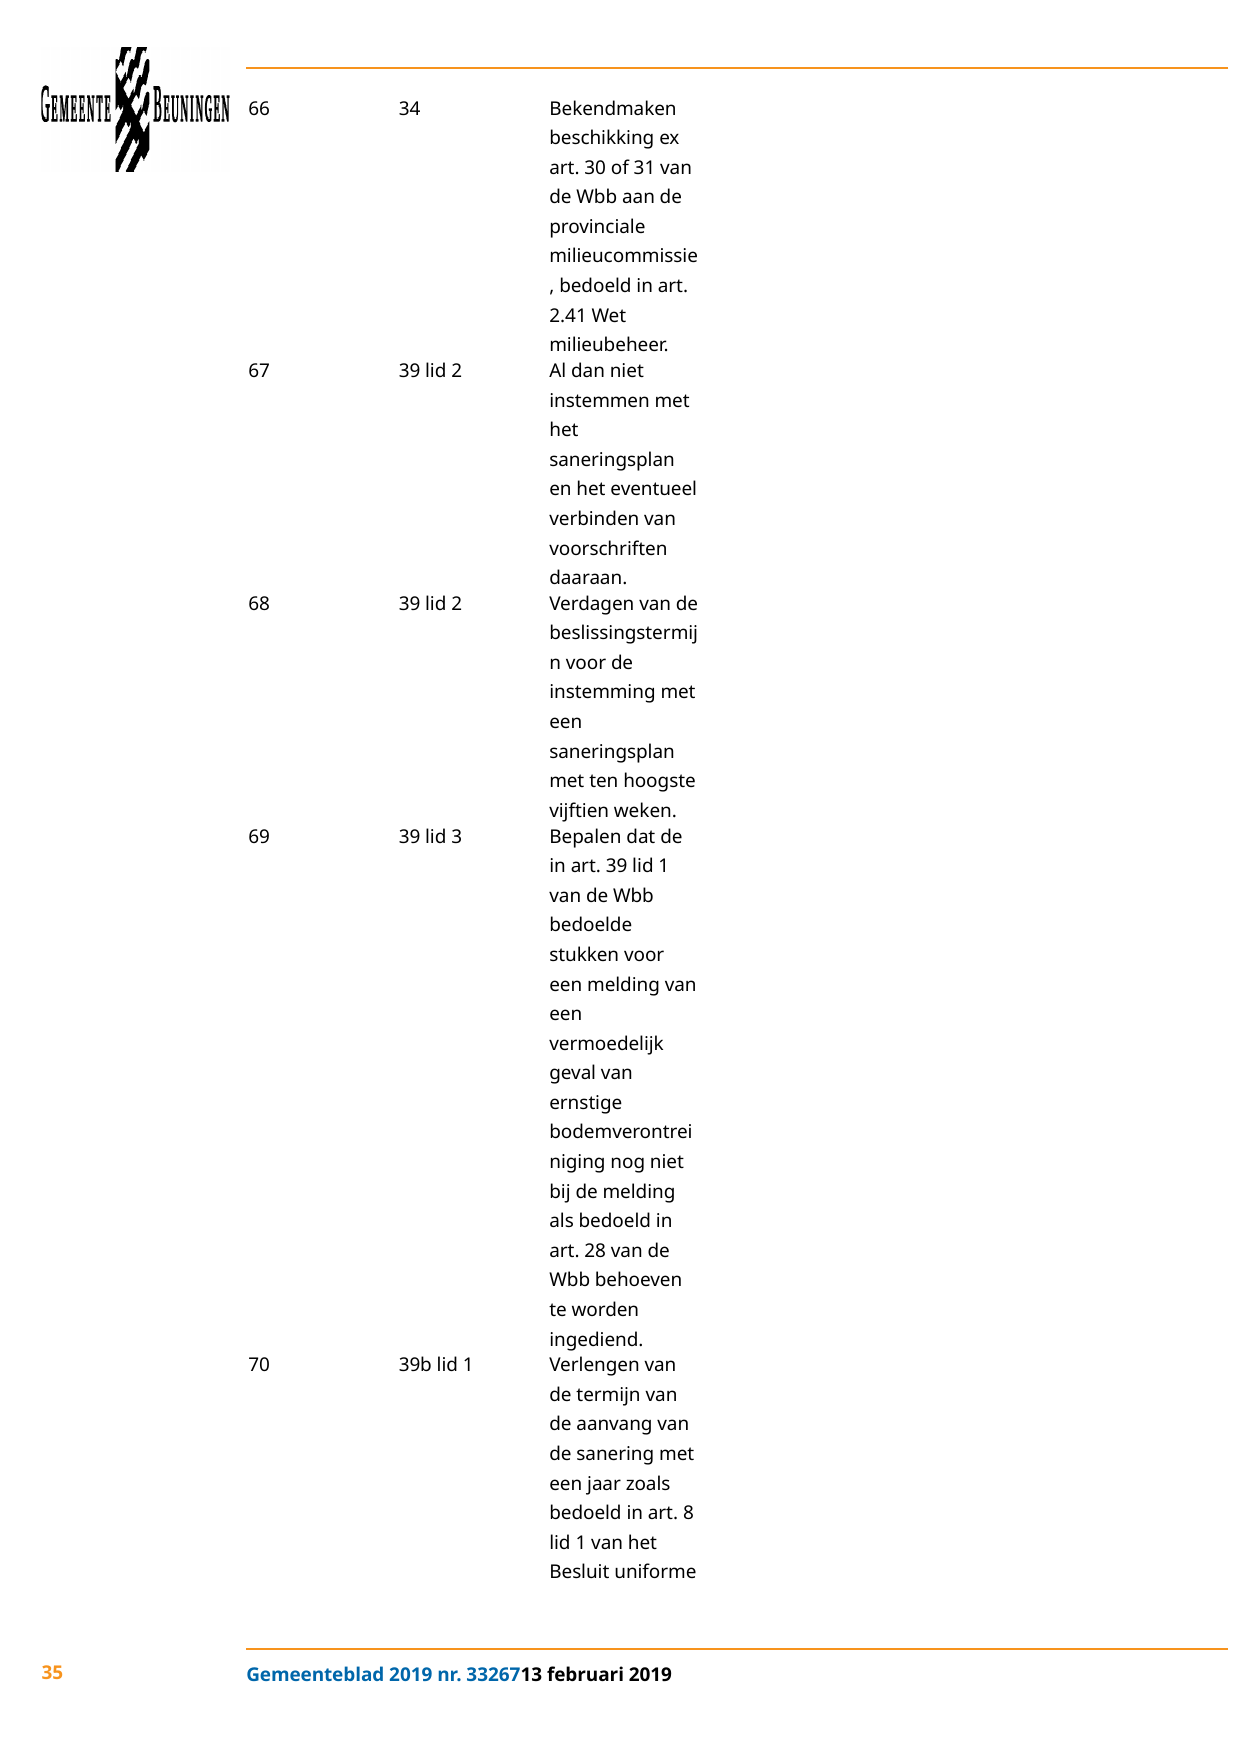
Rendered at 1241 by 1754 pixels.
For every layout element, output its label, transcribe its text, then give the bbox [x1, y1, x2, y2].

table_cell [700, 95, 850, 357]
table_cell [850, 1351, 1001, 1584]
table_cell 39 lid 2 [399, 590, 549, 823]
table_cell [850, 823, 1001, 1351]
picture [41, 47, 231, 172]
table_cell 66 [248, 95, 398, 357]
table_cell Verdagen van de beslissingstermijn voor de instemming met een saneringsplan met ten hoogste vijftien weken. [549, 590, 700, 823]
table_cell 70 [248, 1351, 398, 1584]
table_cell [700, 590, 850, 823]
table_cell 39 lid 2 [399, 357, 549, 590]
table_cell 34 [399, 95, 549, 357]
table_cell [700, 823, 850, 1351]
table_cell 69 [248, 823, 398, 1351]
table_cell Verlengen van de termijn van de aanvang van de sanering met een jaar zoals bedoeld in art. 8 lid 1 van het Besluit uniforme [549, 1351, 700, 1584]
table_cell 39 lid 3 [399, 823, 549, 1351]
table_cell [1001, 823, 1152, 1351]
table_cell [700, 1351, 850, 1584]
table_cell [1001, 357, 1152, 590]
table_cell 68 [248, 590, 398, 823]
table_cell 39b lid 1 [399, 1351, 549, 1584]
table_cell [850, 95, 1001, 357]
table_cell [1001, 1351, 1152, 1584]
table_cell [1001, 590, 1152, 823]
table_cell Al dan niet instemmen met het saneringsplan en het eventueel verbinden van voorschriften daaraan. [549, 357, 700, 590]
table_cell 67 [248, 357, 398, 590]
table_cell [1001, 95, 1152, 357]
table_cell Bepalen dat de in art. 39 lid 1 van de Wbb bedoelde stukken voor een melding van een vermoedelijk geval van ernstige bodemverontreiniging nog niet bij de melding als bedoeld in art. 28 van de Wbb behoeven te worden ingediend. [549, 823, 700, 1351]
table_cell [850, 590, 1001, 823]
table_cell Bekendmaken beschikking ex art. 30 of 31 van de Wbb aan de provinciale milieucommissie, bedoeld in art. 2.41 Wet milieubeheer. [549, 95, 700, 357]
table_cell [700, 357, 850, 590]
table_cell [850, 357, 1001, 590]
